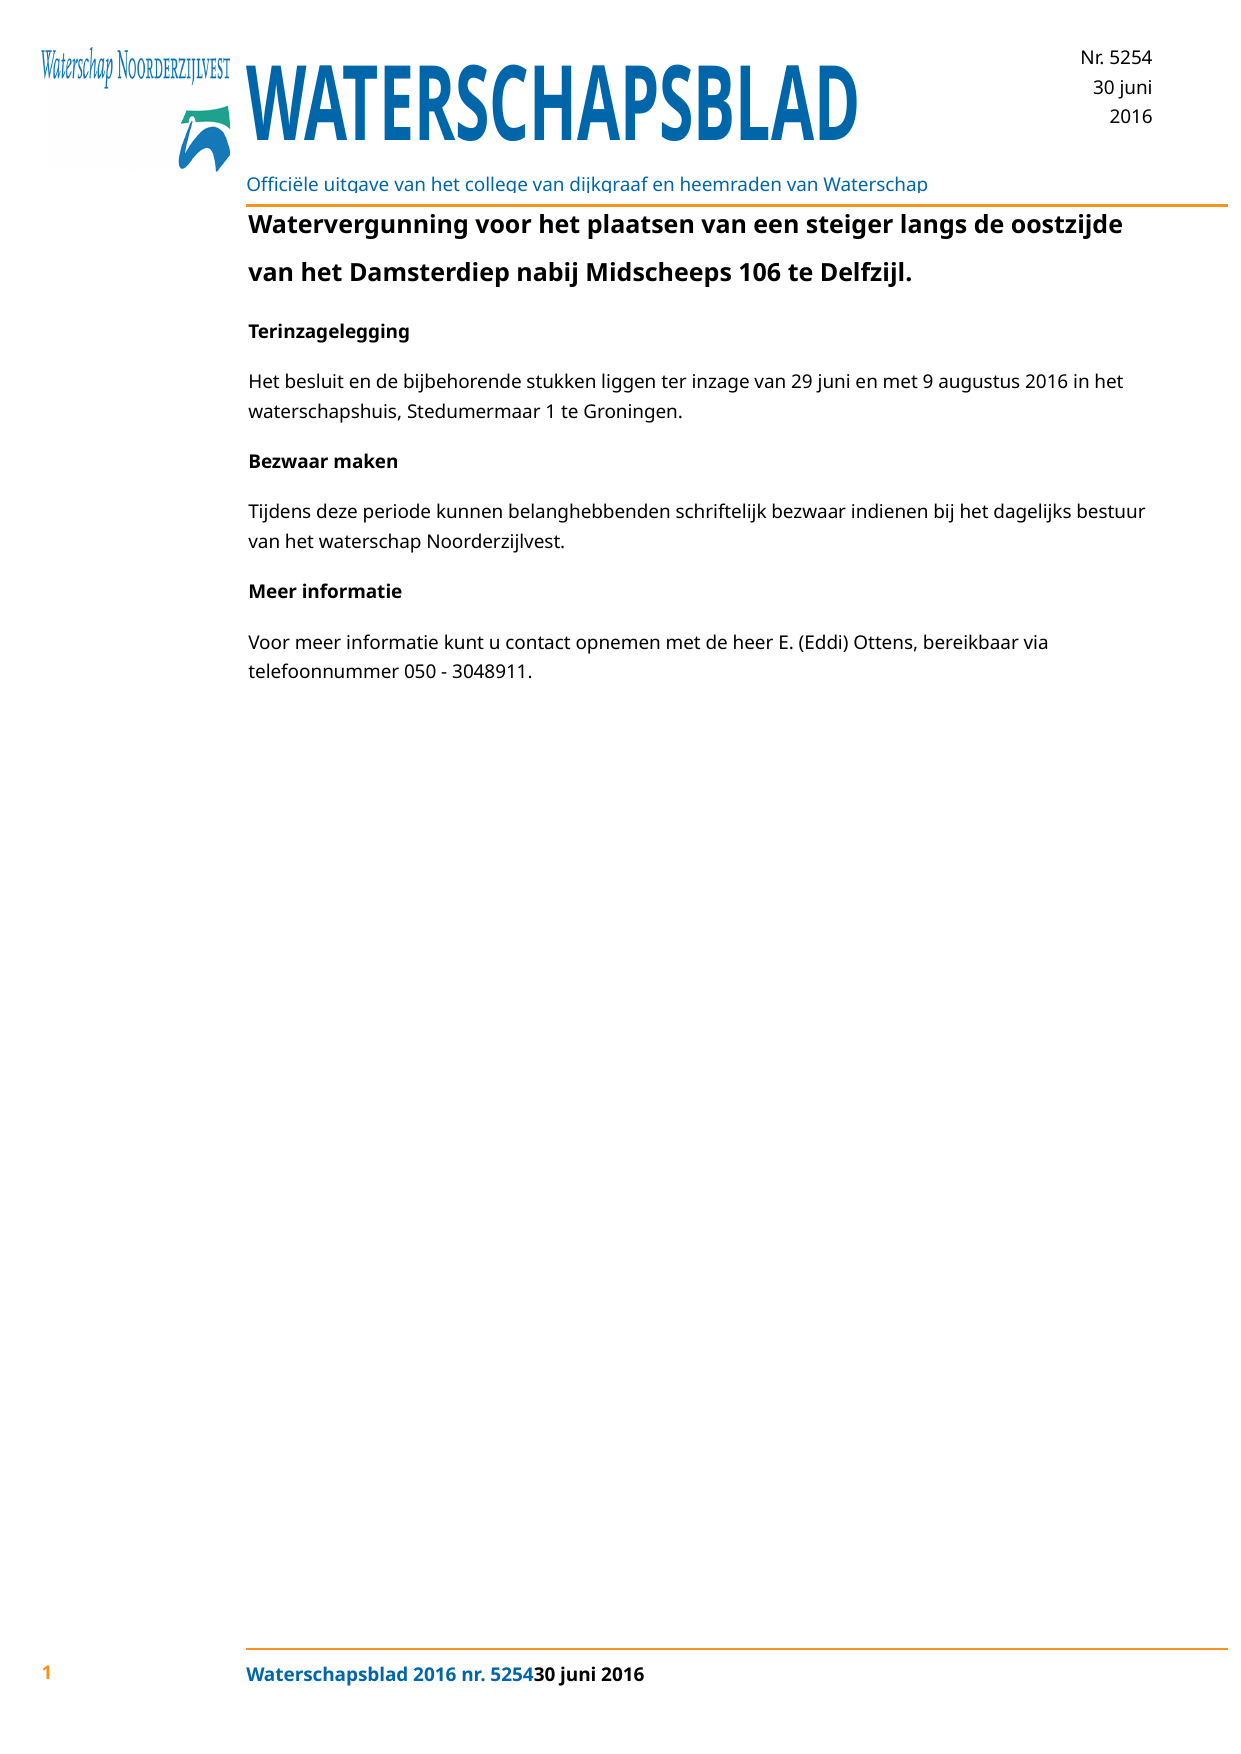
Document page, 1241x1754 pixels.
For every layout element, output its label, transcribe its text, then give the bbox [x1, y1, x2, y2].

text Watervergunning voor het plaatsen van een steiger langs de oostzijde van het Damsterdiep nabij Midscheeps 106 te Delfzijl. [248, 207, 1152, 288]
text Het besluit en de bijbehorende stukken liggen ter inzage van 29 juni en met 9 augustus 2016 in het waterschapshuis, Stedumermaar 1 te Groningen. [248, 368, 1152, 424]
text Terinzagelegging [248, 318, 1152, 344]
picture [41, 47, 231, 172]
text Meer informatie [248, 579, 1152, 604]
text Tijdens deze periode kunnen belanghebbenden schriftelijk bezwaar indienen bij het dagelijks bestuur van het waterschap Noorderzijlvest. [248, 499, 1152, 554]
text Bezwaar maken [248, 448, 1152, 474]
text Voor meer informatie kunt u contact opnemen met de heer E. (Eddi) Ottens, bereikbaar via telefoonnummer 050 - 3048911. [248, 629, 1152, 684]
